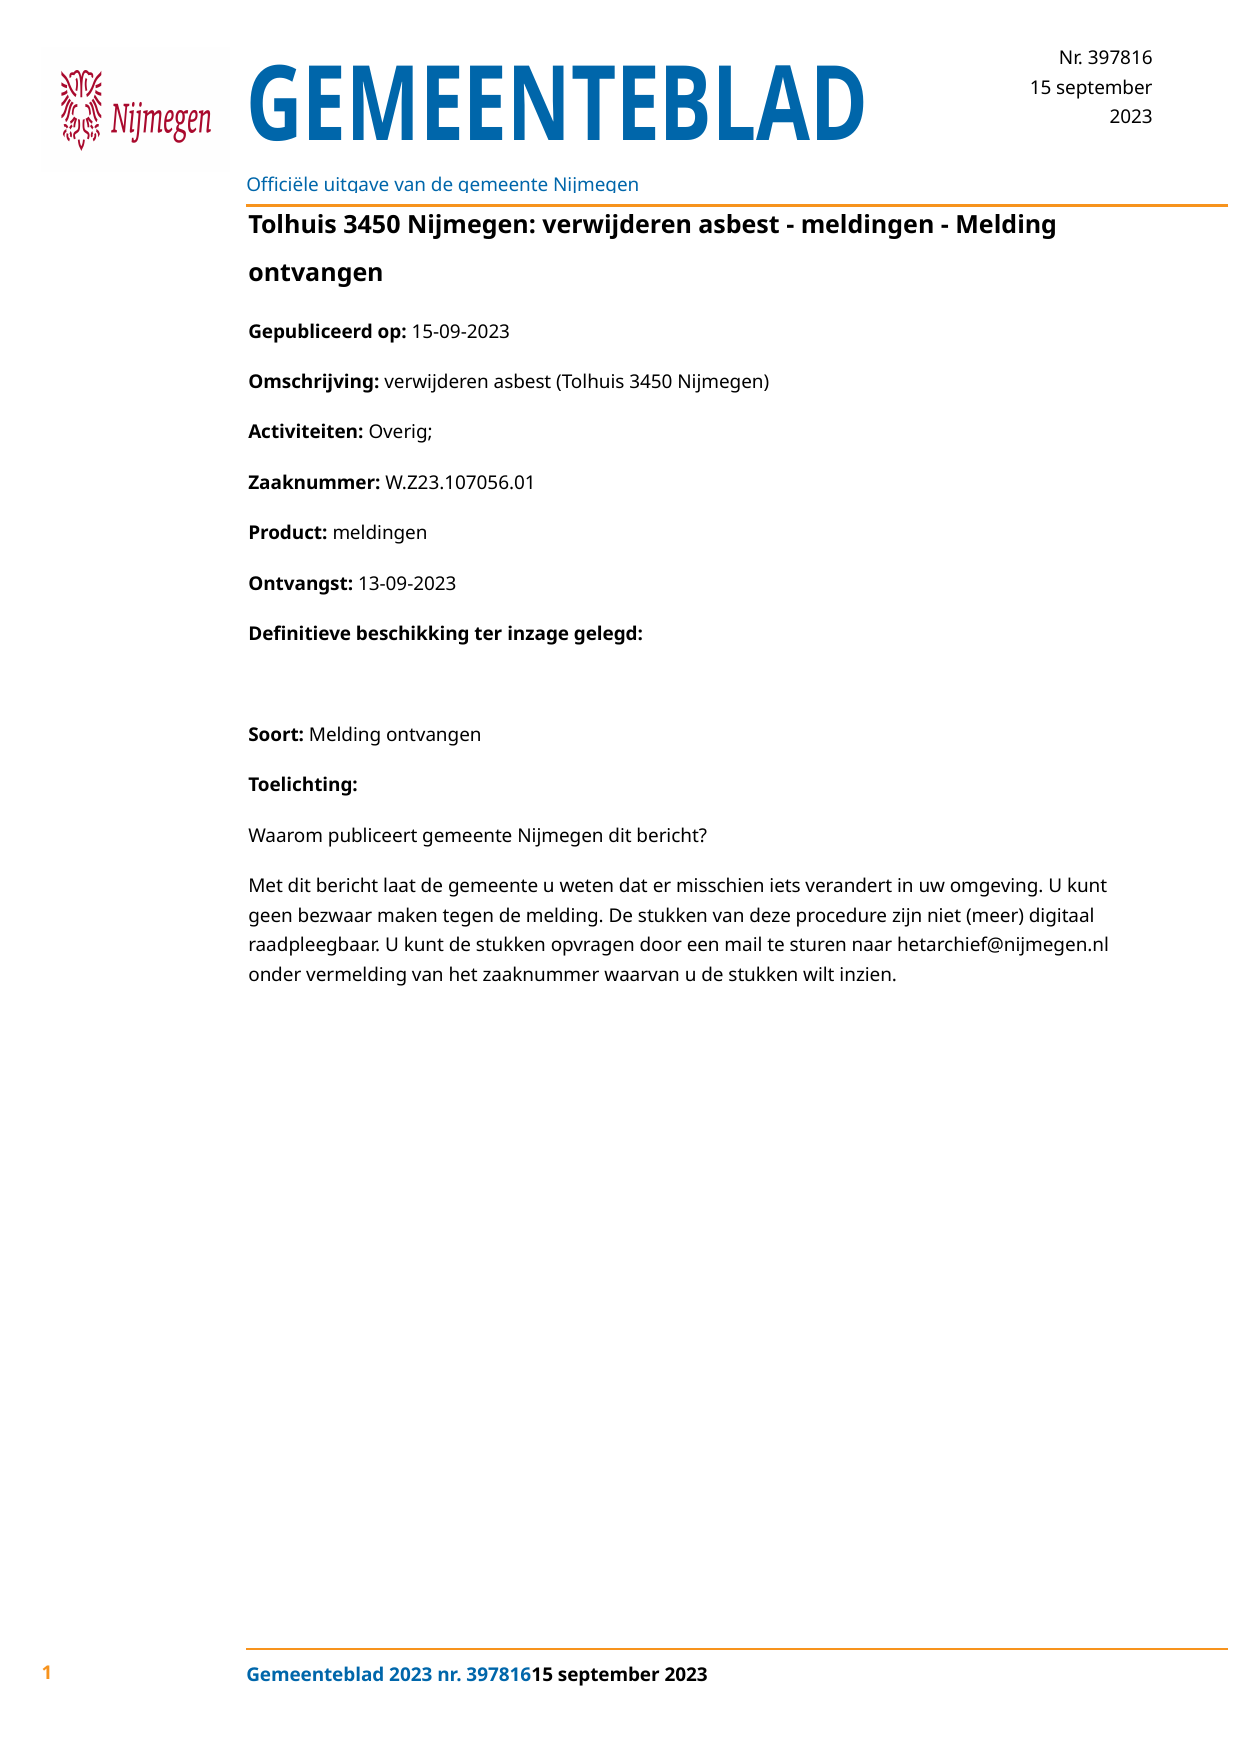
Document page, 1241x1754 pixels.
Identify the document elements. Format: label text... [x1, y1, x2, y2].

text Definitieve beschikking ter inzage gelegd: [248, 620, 1152, 646]
text Toelichting: [248, 772, 1152, 797]
text Met dit bericht laat de gemeente u weten dat er misschien iets verandert in uw omgeving. U kunt geen bezwaar maken tegen de melding. De stukken van deze procedure zijn niet (meer) digitaal raadpleegbaar. U kunt de stukken opvragen door een mail te sturen naar hetarchief@nijmegen.nl onder vermelding van het zaaknummer waarvan u de stukken wilt inzien. [248, 872, 1152, 987]
text Gepubliceerd op: 15-09-2023 [248, 318, 1152, 344]
text Zaaknummer: W.Z23.107056.01 [248, 469, 1152, 495]
text Omschrijving: verwijderen asbest (Tolhuis 3450 Nijmegen) [248, 368, 1152, 394]
text Ontvangst: 13-09-2023 [248, 570, 1152, 596]
picture [41, 47, 231, 172]
text Waarom publiceert gemeente Nijmegen dit bericht? [248, 822, 1152, 848]
text Activiteiten: Overig; [248, 419, 1152, 444]
text Tolhuis 3450 Nijmegen: verwijderen asbest - meldingen - Melding ontvangen [248, 207, 1152, 288]
text Product: meldingen [248, 519, 1152, 545]
text Soort: Melding ontvangen [248, 721, 1152, 747]
